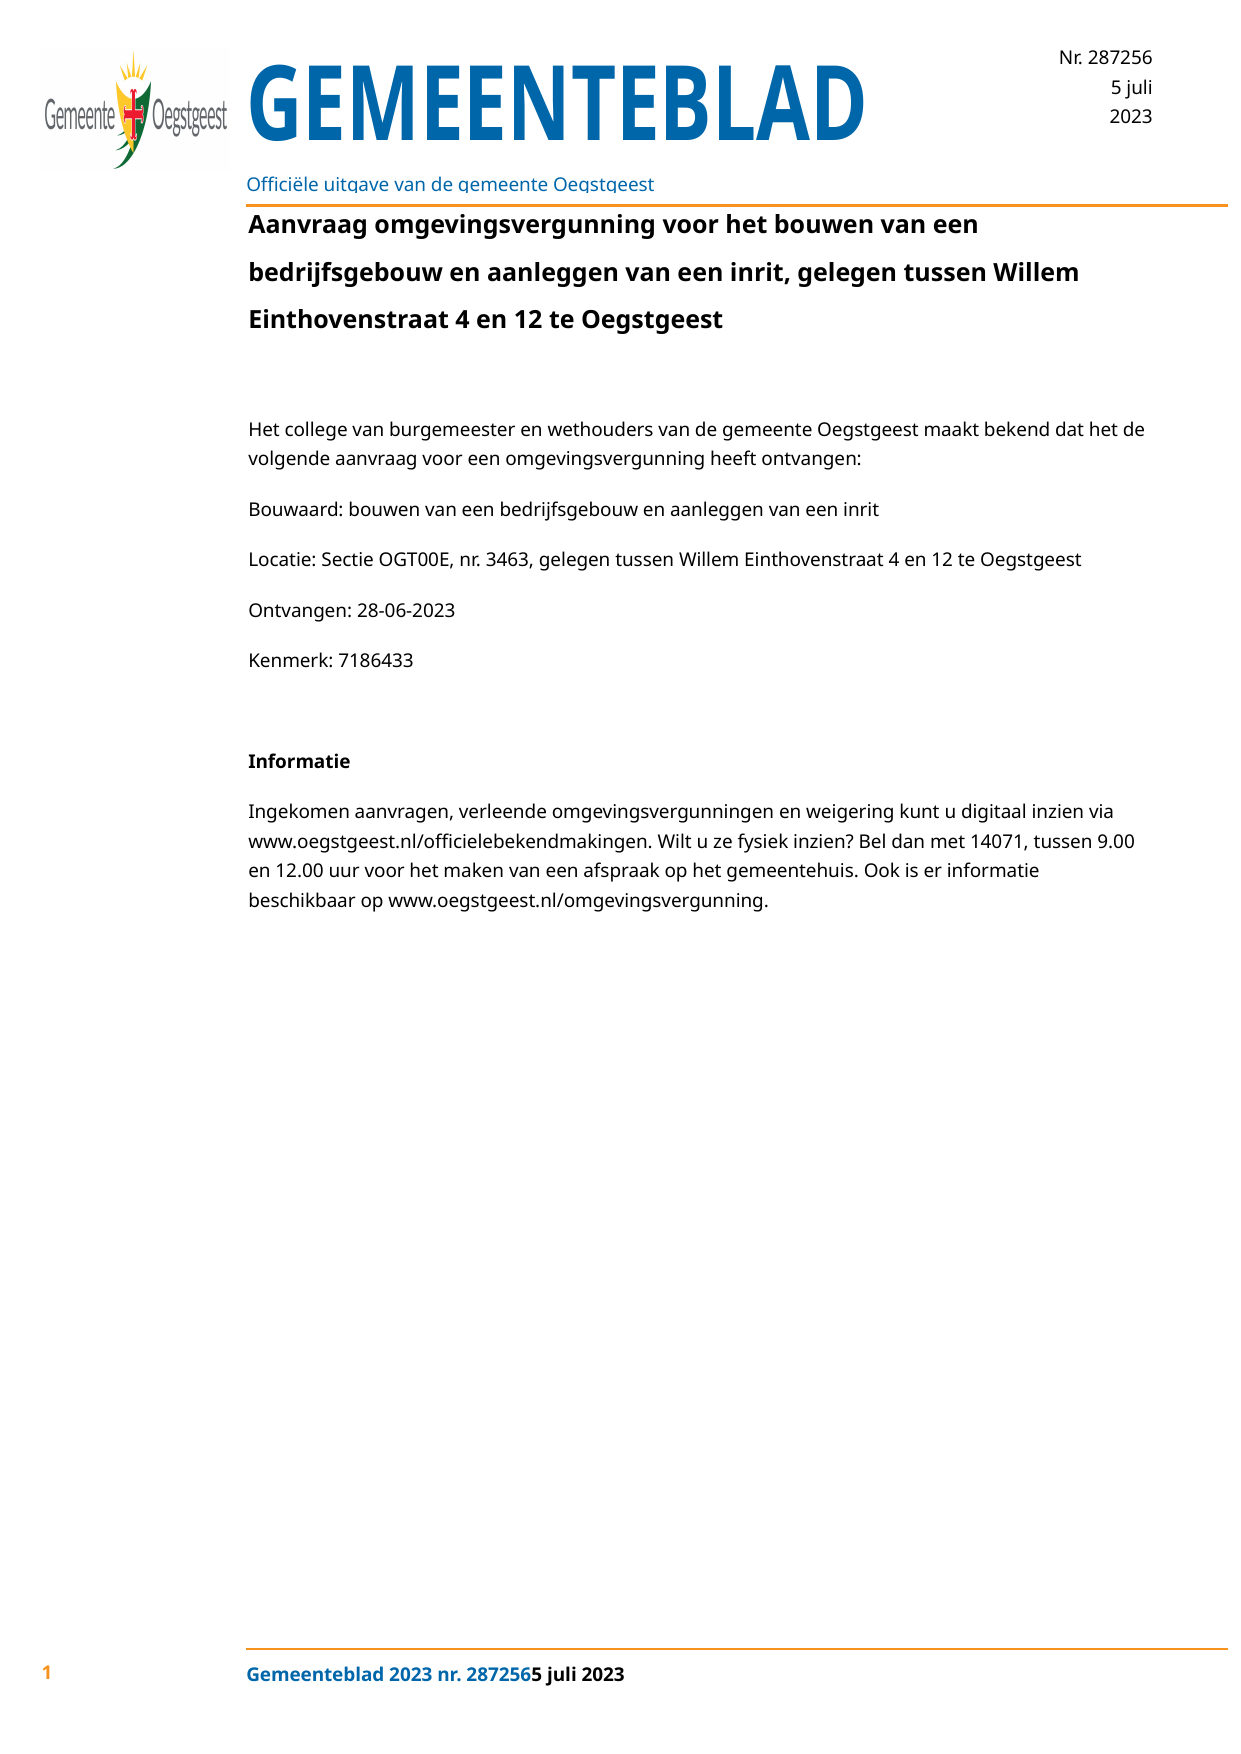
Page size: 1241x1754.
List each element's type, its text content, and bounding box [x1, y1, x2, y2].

text Ontvangen: 28-06-2023 [248, 597, 1152, 622]
text Locatie: Sectie OGT00E, nr. 3463, gelegen tussen Willem Einthovenstraat 4 en 12 te Oegstgeest [248, 546, 1152, 572]
text Ingekomen aanvragen, verleende omgevingsvergunningen en weigering kunt u digitaal inzien via www.oegstgeest.nl/officielebekendmakingen. Wilt u ze fysiek inzien? Bel dan met 14071, tussen 9.00 en 12.00 uur voor het maken van een afspraak op het gemeentehuis. Ook is er informatie beschikbaar op www.oegstgeest.nl/omgevingsvergunning. [248, 798, 1152, 913]
text Informatie [248, 748, 1152, 774]
text Kenmerk: 7186433 [248, 647, 1152, 673]
picture [41, 47, 231, 172]
text Het college van burgemeester en wethouders van de gemeente Oegstgeest maakt bekend dat het de volgende aanvraag voor een omgevingsvergunning heeft ontvangen: [248, 416, 1152, 471]
text Aanvraag omgevingsvergunning voor het bouwen van een bedrijfsgebouw en aanleggen van een inrit, gelegen tussen Willem Einthovenstraat 4 en 12 te Oegstgeest [248, 207, 1152, 336]
text Bouwaard: bouwen van een bedrijfsgebouw en aanleggen van een inrit [248, 496, 1152, 522]
